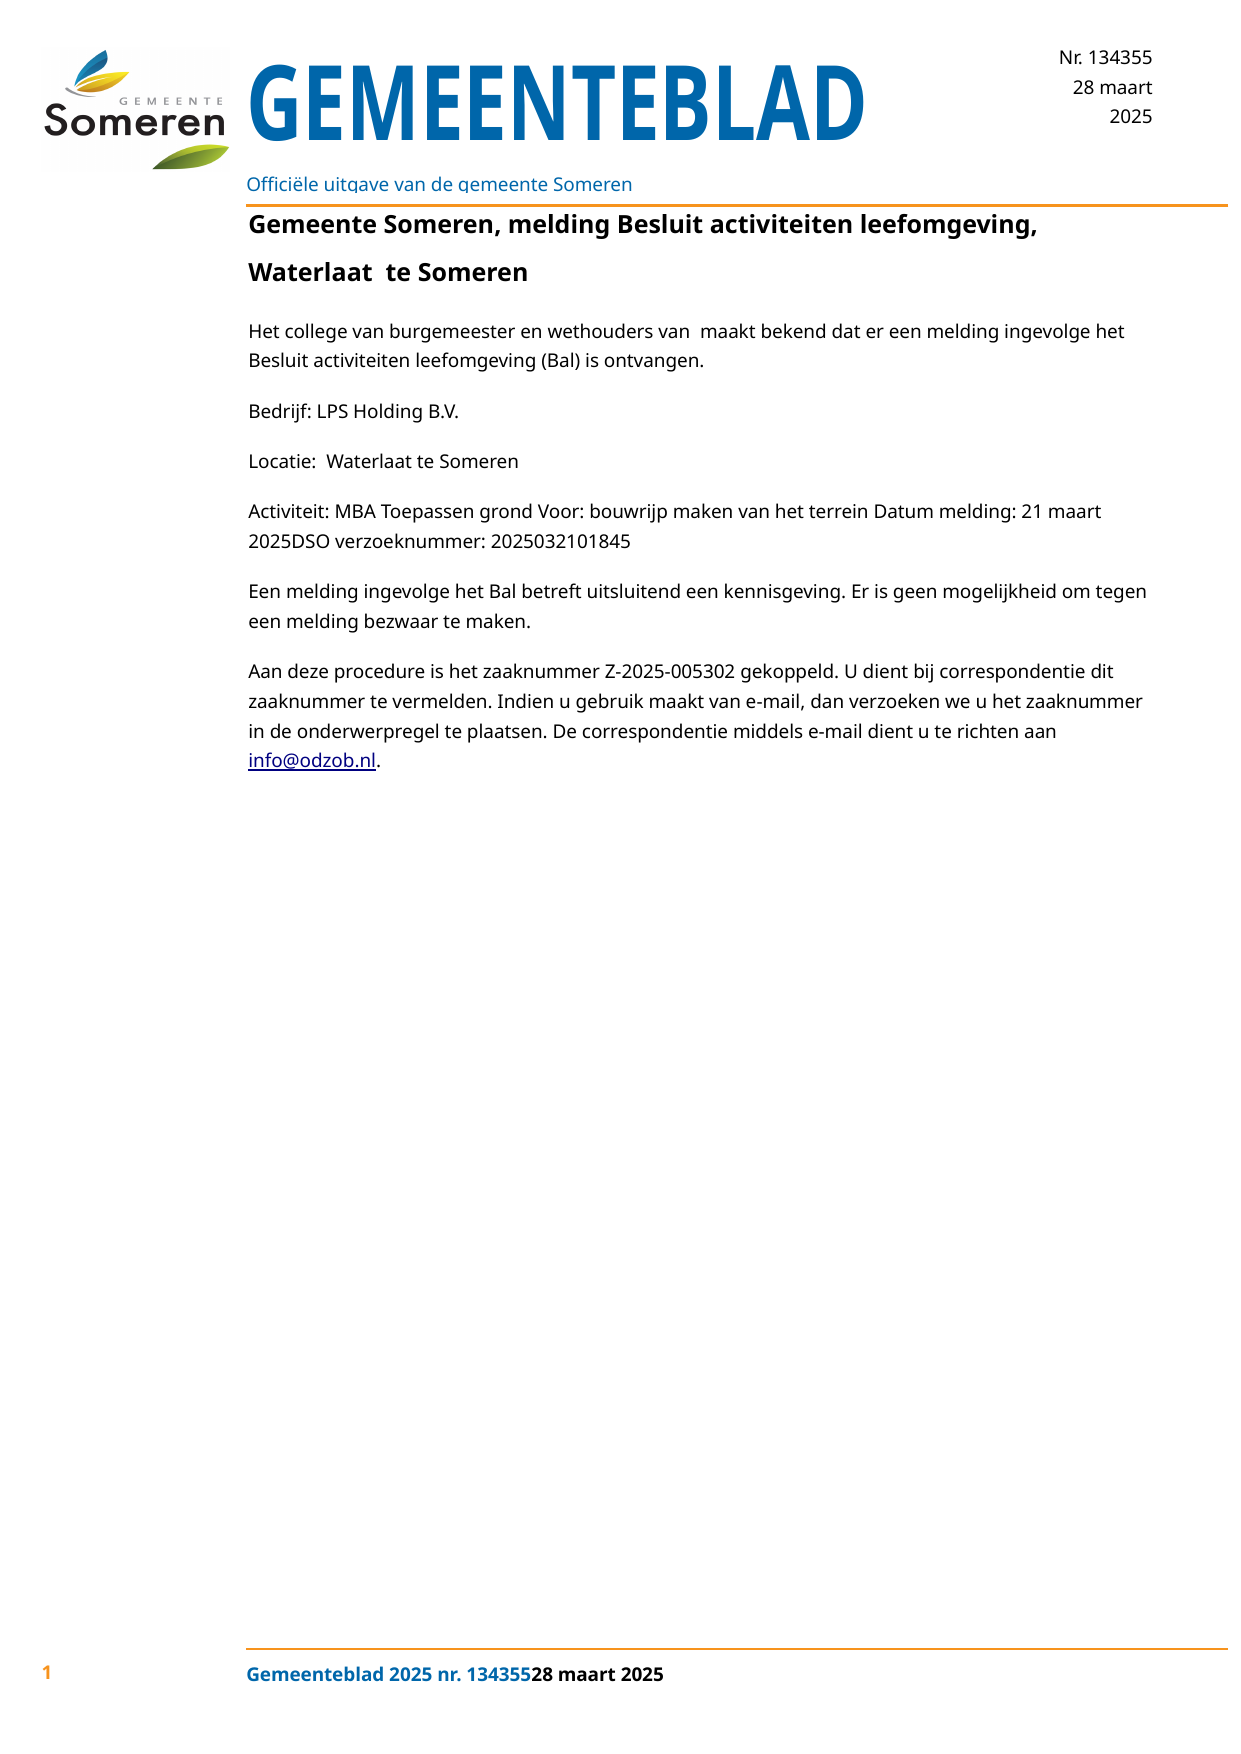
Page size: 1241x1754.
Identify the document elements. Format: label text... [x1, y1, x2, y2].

text Het college van burgemeester en wethouders van ​ maakt bekend dat er een melding ingevolge het Besluit activiteiten leefomgeving (Bal) is ontvangen. [248, 318, 1152, 373]
text Een melding ingevolge het Bal betreft uitsluitend een kennisgeving. Er is geen mogelijkheid om tegen een melding bezwaar te maken. [248, 579, 1152, 634]
text Gemeente Someren​, melding Besluit activiteiten leefomgeving, ​Waterlaat ​​ te ​Someren [248, 207, 1152, 288]
text Activiteit: MBA Toepassen grond Voor: bouwrijp maken van het terrein Datum melding: 21 maart 2025DSO verzoeknummer: 2025032101845 [248, 499, 1152, 554]
text Bedrijf: LPS Holding B.V. [248, 398, 1152, 424]
text Locatie: ​ Waterlaat​​ te ​Someren [248, 448, 1152, 474]
text Aan deze procedure is het zaaknummer Z-2025-005302 gekoppeld. U dient bij correspondentie dit zaaknummer te vermelden. Indien u gebruik maakt van e-mail, dan verzoeken we u het zaaknummer in de onderwerpregel te plaatsen. De correspondentie middels e-mail dient u te richten aan info@odzob.nl. [248, 659, 1152, 773]
picture [41, 47, 231, 172]
